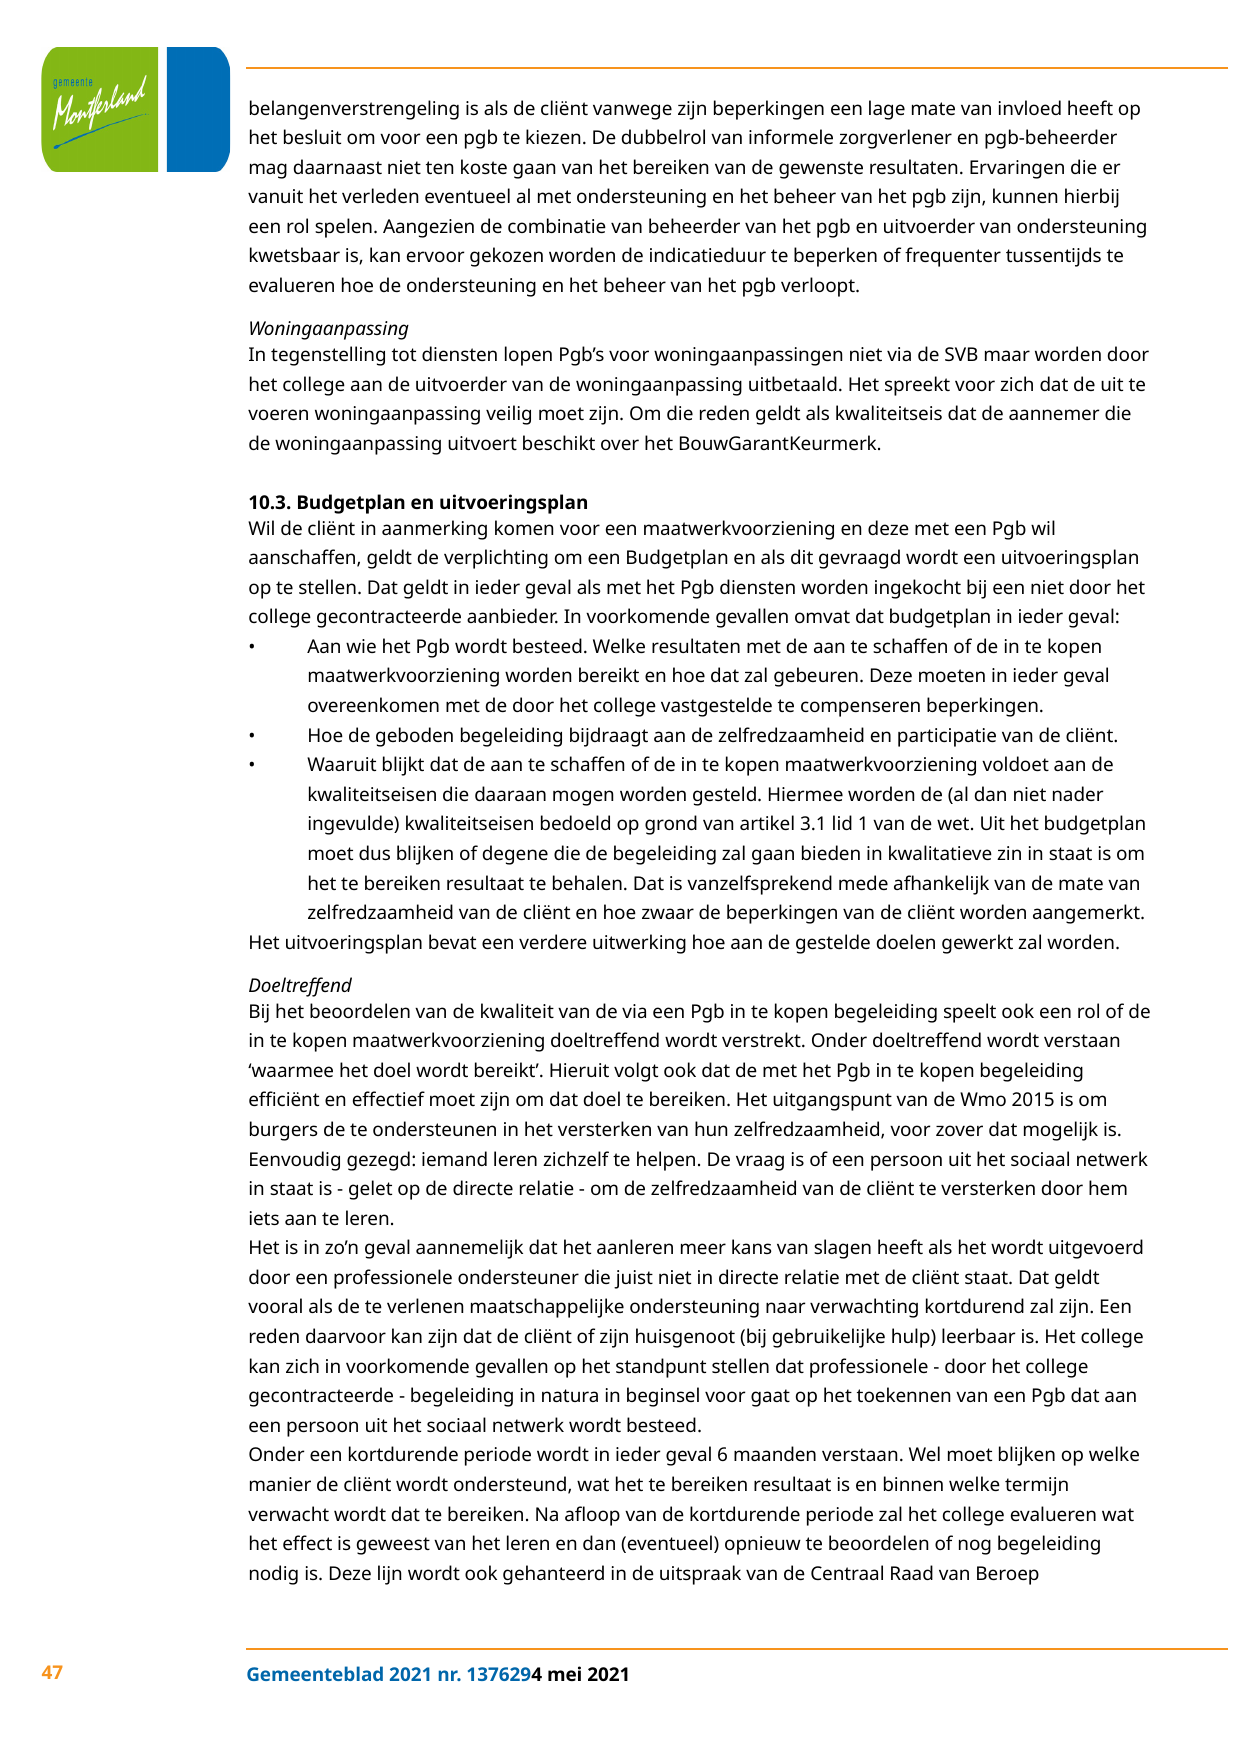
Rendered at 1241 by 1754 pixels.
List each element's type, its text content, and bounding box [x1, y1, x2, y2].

text Bij het beoordelen van de kwaliteit van de via een Pgb in te kopen begeleiding speelt ook een rol of de in te kopen maatwerkvoorziening doeltreffend wordt verstrekt. Onder doeltreffend wordt verstaan ‘waarmee het doel wordt bereikt’. Hieruit volgt ook dat de met het Pgb in te kopen begeleiding efficiënt en effectief moet zijn om dat doel te bereiken. Het uitgangspunt van de Wmo 2015 is om burgers de te ondersteunen in het versterken van hun zelfredzaamheid, voor zover dat mogelijk is. Eenvoudig gezegd: iemand leren zichzelf te helpen. De vraag is of een persoon uit het sociaal netwerk in staat is - gelet op de directe relatie - om de zelfredzaamheid van de cliënt te versterken door hem iets aan te leren. [248, 998, 1152, 1231]
text 10.3. Budgetplan en uitvoeringsplan [248, 489, 1152, 515]
text Het uitvoeringsplan bevat een verdere uitwerking hoe aan de gestelde doelen gewerkt zal worden. [248, 929, 1152, 955]
text belangenverstrengeling is als de cliënt vanwege zijn beperkingen een lage mate van invloed heeft op het besluit om voor een pgb te kiezen. De dubbelrol van informele zorgverlener en pgb-beheerder mag daarnaast niet ten koste gaan van het bereiken van de gewenste resultaten. Ervaringen die er vanuit het verleden eventueel al met ondersteuning en het beheer van het pgb zijn, kunnen hierbij een rol spelen. Aangezien de combinatie van beheerder van het pgb en uitvoerder van ondersteuning kwetsbaar is, kan ervoor gekozen worden de indicatieduur te beperken of frequenter tussentijds te evalueren hoe de ondersteuning en het beheer van het pgb verloopt. [248, 95, 1152, 298]
text Het is in zo’n geval aannemelijk dat het aanleren meer kans van slagen heeft als het wordt uitgevoerd door een professionele ondersteuner die juist niet in directe relatie met de cliënt staat. Dat geldt vooral als de te verlenen maatschappelijke ondersteuning naar verwachting kortdurend zal zijn. Een reden daarvoor kan zijn dat de cliënt of zijn huisgenoot (bij gebruikelijke hulp) leerbaar is. Het college kan zich in voorkomende gevallen op het standpunt stellen dat professionele - door het college gecontracteerde - begeleiding in natura in beginsel voor gaat op het toekennen van een Pgb dat aan een persoon uit het sociaal netwerk wordt besteed. [248, 1234, 1152, 1438]
text In tegenstelling tot diensten lopen Pgb’s voor woningaanpassingen niet via de SVB maar worden door het college aan de uitvoerder van de woningaanpassing uitbetaald. Het spreekt voor zich dat de uit te voeren woningaanpassing veilig moet zijn. Om die reden geldt als kwaliteitseis dat de aannemer die de woningaanpassing uitvoert beschikt over het BouwGarantKeurmerk. [248, 341, 1152, 456]
list Waaruit blijkt dat de aan te schaffen of de in te kopen maatwerkvoorziening voldoet aan de kwaliteitseisen die daaraan mogen worden gesteld. Hiermee worden de (al dan niet nader ingevulde) kwaliteitseisen bedoeld op grond van artikel 3.1 lid 1 van de wet. Uit het budgetplan moet dus blijken of degene die de begeleiding zal gaan bieden in kwalitatieve zin in staat is om het te bereiken resultaat te behalen. Dat is vanzelfsprekend mede afhankelijk van de mate van zelfredzaamheid van de cliënt en hoe zwaar de beperkingen van de cliënt worden aangemerkt. [248, 751, 1152, 925]
text Doeltreffend [248, 972, 1152, 998]
text Woningaanpassing [248, 315, 1152, 341]
text Onder een kortdurende periode wordt in ieder geval 6 maanden verstaan. Wel moet blijken op welke manier de cliënt wordt ondersteund, wat het te bereiken resultaat is en binnen welke termijn verwacht wordt dat te bereiken. Na afloop van de kortdurende periode zal het college evalueren wat het effect is geweest van het leren en dan (eventueel) opnieuw te beoordelen of nog begeleiding nodig is. Deze lijn wordt ook gehanteerd in de uitspraak van de Centraal Raad van Beroep [248, 1442, 1152, 1586]
list Aan wie het Pgb wordt besteed. Welke resultaten met de aan te schaffen of de in te kopen maatwerkvoorziening worden bereikt en hoe dat zal gebeuren. Deze moeten in ieder geval overeenkomen met de door het college vastgestelde te compenseren beperkingen. [248, 633, 1152, 718]
picture [41, 47, 231, 172]
list Hoe de geboden begeleiding bijdraagt aan de zelfredzaamheid en participatie van de cliënt. [248, 722, 1152, 748]
text Wil de cliënt in aanmerking komen voor een maatwerkvoorziening en deze met een Pgb wil aanschaffen, geldt de verplichting om een Budgetplan en als dit gevraagd wordt een uitvoeringsplan op te stellen. Dat geldt in ieder geval als met het Pgb diensten worden ingekocht bij een niet door het college gecontracteerde aanbieder. In voorkomende gevallen omvat dat budgetplan in ieder geval: [248, 515, 1152, 629]
